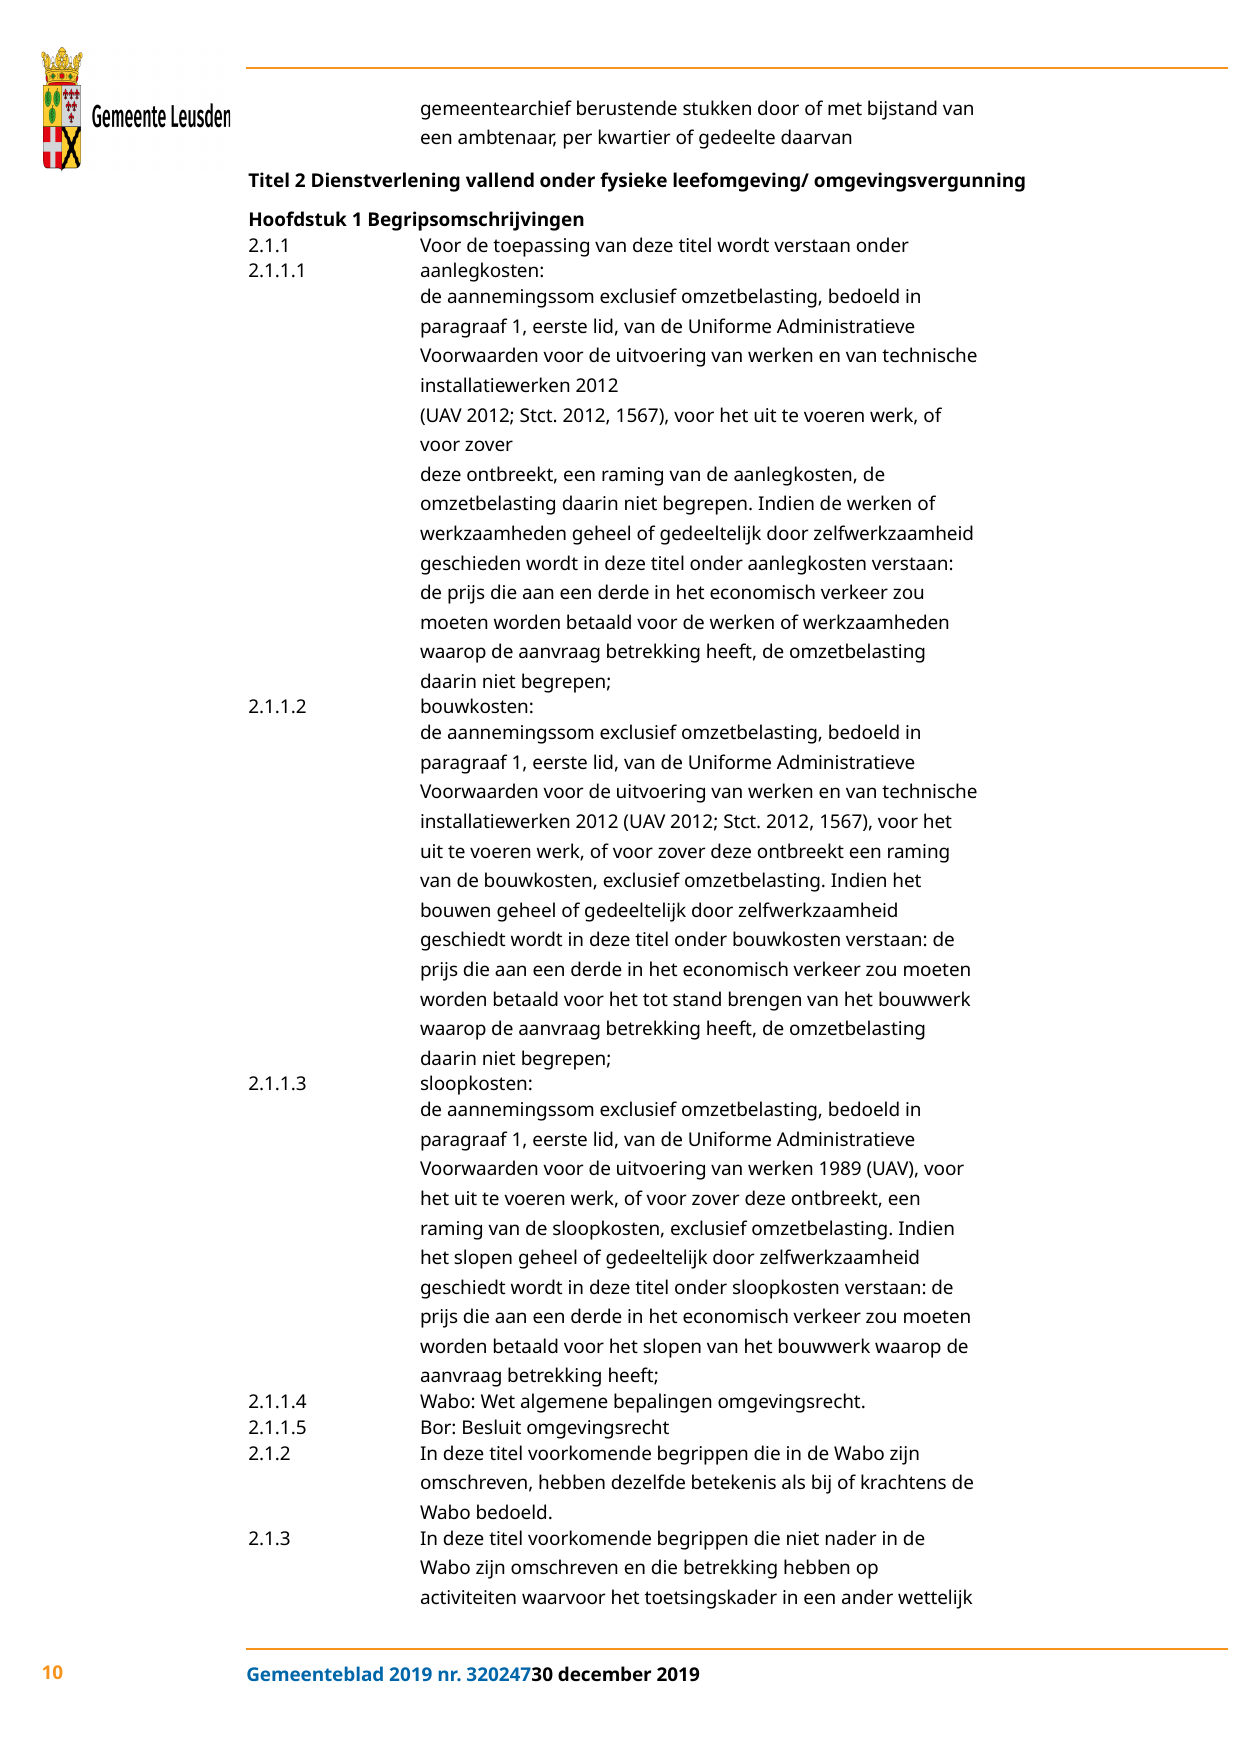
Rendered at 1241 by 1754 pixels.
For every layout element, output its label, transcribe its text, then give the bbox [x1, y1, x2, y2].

table_cell [980, 694, 1152, 719]
table_cell In deze titel voorkomende begrippen die in de Wabo zijn omschreven, hebben dezelfde betekenis als bij of krachtens de Wabo bedoeld. [420, 1440, 980, 1525]
table_cell [248, 284, 420, 694]
table_cell [980, 1096, 1152, 1388]
table_cell sloopkosten: [420, 1071, 980, 1096]
table_cell [980, 1414, 1152, 1440]
table_cell 2.1.1.1 [248, 258, 420, 283]
text Hoofdstuk 1 Begripsomschrijvingen [248, 206, 1152, 232]
table_cell Bor: Besluit omgevingsrecht [420, 1414, 980, 1440]
table_cell 2.1.3 [248, 1525, 420, 1609]
table_cell de aannemingssom exclusief omzetbelasting, bedoeld in paragraaf 1, eerste lid, van de Uniforme Administratieve Voorwaarden voor de uitvoering van werken 1989 (UAV), voor het uit te voeren werk, of voor zover deze ontbreekt, een raming van de sloopkosten, exclusief omzetbelasting. Indien het slopen geheel of gedeeltelijk door zelfwerkzaamheid geschiedt wordt in deze titel onder sloopkosten verstaan: de prijs die aan een derde in het economisch verkeer zou moeten worden betaald voor het slopen van het bouwwerk waarop de aanvraag betrekking heeft; [420, 1096, 980, 1388]
table_cell Wabo: Wet algemene bepalingen omgevingsrecht. [420, 1388, 980, 1414]
table_cell [980, 1440, 1152, 1525]
table_cell [980, 258, 1152, 283]
table_cell [248, 95, 420, 150]
table_cell In deze titel voorkomende begrippen die niet nader in de Wabo zijn omschreven en die betrekking hebben op activiteiten waarvoor het toetsingskader in een ander wettelijk [420, 1525, 980, 1609]
table_cell [248, 720, 420, 1071]
table_cell 2.1.1.5 [248, 1414, 420, 1440]
table_cell 2.1.1.4 [248, 1388, 420, 1414]
table_cell [980, 95, 1152, 150]
table_cell [980, 1388, 1152, 1414]
table_cell gemeentearchief berustende stukken door of met bijstand van een ambtenaar, per kwartier of gedeelte daarvan [420, 95, 980, 150]
table_cell [248, 1096, 420, 1388]
text Titel 2 Dienstverlening vallend onder fysieke leefomgeving/ omgevingsvergunning [248, 167, 1152, 193]
table_cell 2.1.1.2 [248, 694, 420, 719]
picture [41, 47, 231, 172]
table_cell de aannemingssom exclusief omzetbelasting, bedoeld in paragraaf 1, eerste lid, van de Uniforme Administratieve Voorwaarden voor de uitvoering van werken en van technische installatiewerken 2012 (UAV 2012; Stct. 2012, 1567), voor het uit te voeren werk, of voor zover deze ontbreekt een raming van de bouwkosten, exclusief omzetbelasting. Indien het bouwen geheel of gedeeltelijk door zelfwerkzaamheid geschiedt wordt in deze titel onder bouwkosten verstaan: de prijs die aan een derde in het economisch verkeer zou moeten worden betaald voor het tot stand brengen van het bouwwerk waarop de aanvraag betrekking heeft, de omzetbelasting daarin niet begrepen; [420, 720, 980, 1071]
table_cell [980, 284, 1152, 694]
table_cell [980, 720, 1152, 1071]
table_header [980, 232, 1152, 258]
table_cell [980, 1071, 1152, 1096]
table_cell de aannemingssom exclusief omzetbelasting, bedoeld in paragraaf 1, eerste lid, van de Uniforme Administratieve Voorwaarden voor de uitvoering van werken en van technische installatiewerken 2012 (UAV 2012; Stct. 2012, 1567), voor het uit te voeren werk, of voor zover deze ontbreekt, een raming van de aanlegkosten, de omzetbelasting daarin niet begrepen. Indien de werken of werkzaamheden geheel of gedeeltelijk door zelfwerkzaamheid geschieden wordt in deze titel onder aanlegkosten verstaan: de prijs die aan een derde in het economisch verkeer zou moeten worden betaald voor de werken of werkzaamheden waarop de aanvraag betrekking heeft, de omzetbelasting daarin niet begrepen; [420, 284, 980, 694]
table_header 2.1.1 [248, 232, 420, 258]
table_cell aanlegkosten: [420, 258, 980, 283]
table_cell 2.1.2 [248, 1440, 420, 1525]
table_cell [980, 1525, 1152, 1609]
table_header Voor de toepassing van deze titel wordt verstaan onder [420, 232, 980, 258]
table_cell 2.1.1.3 [248, 1071, 420, 1096]
table_cell bouwkosten: [420, 694, 980, 719]
